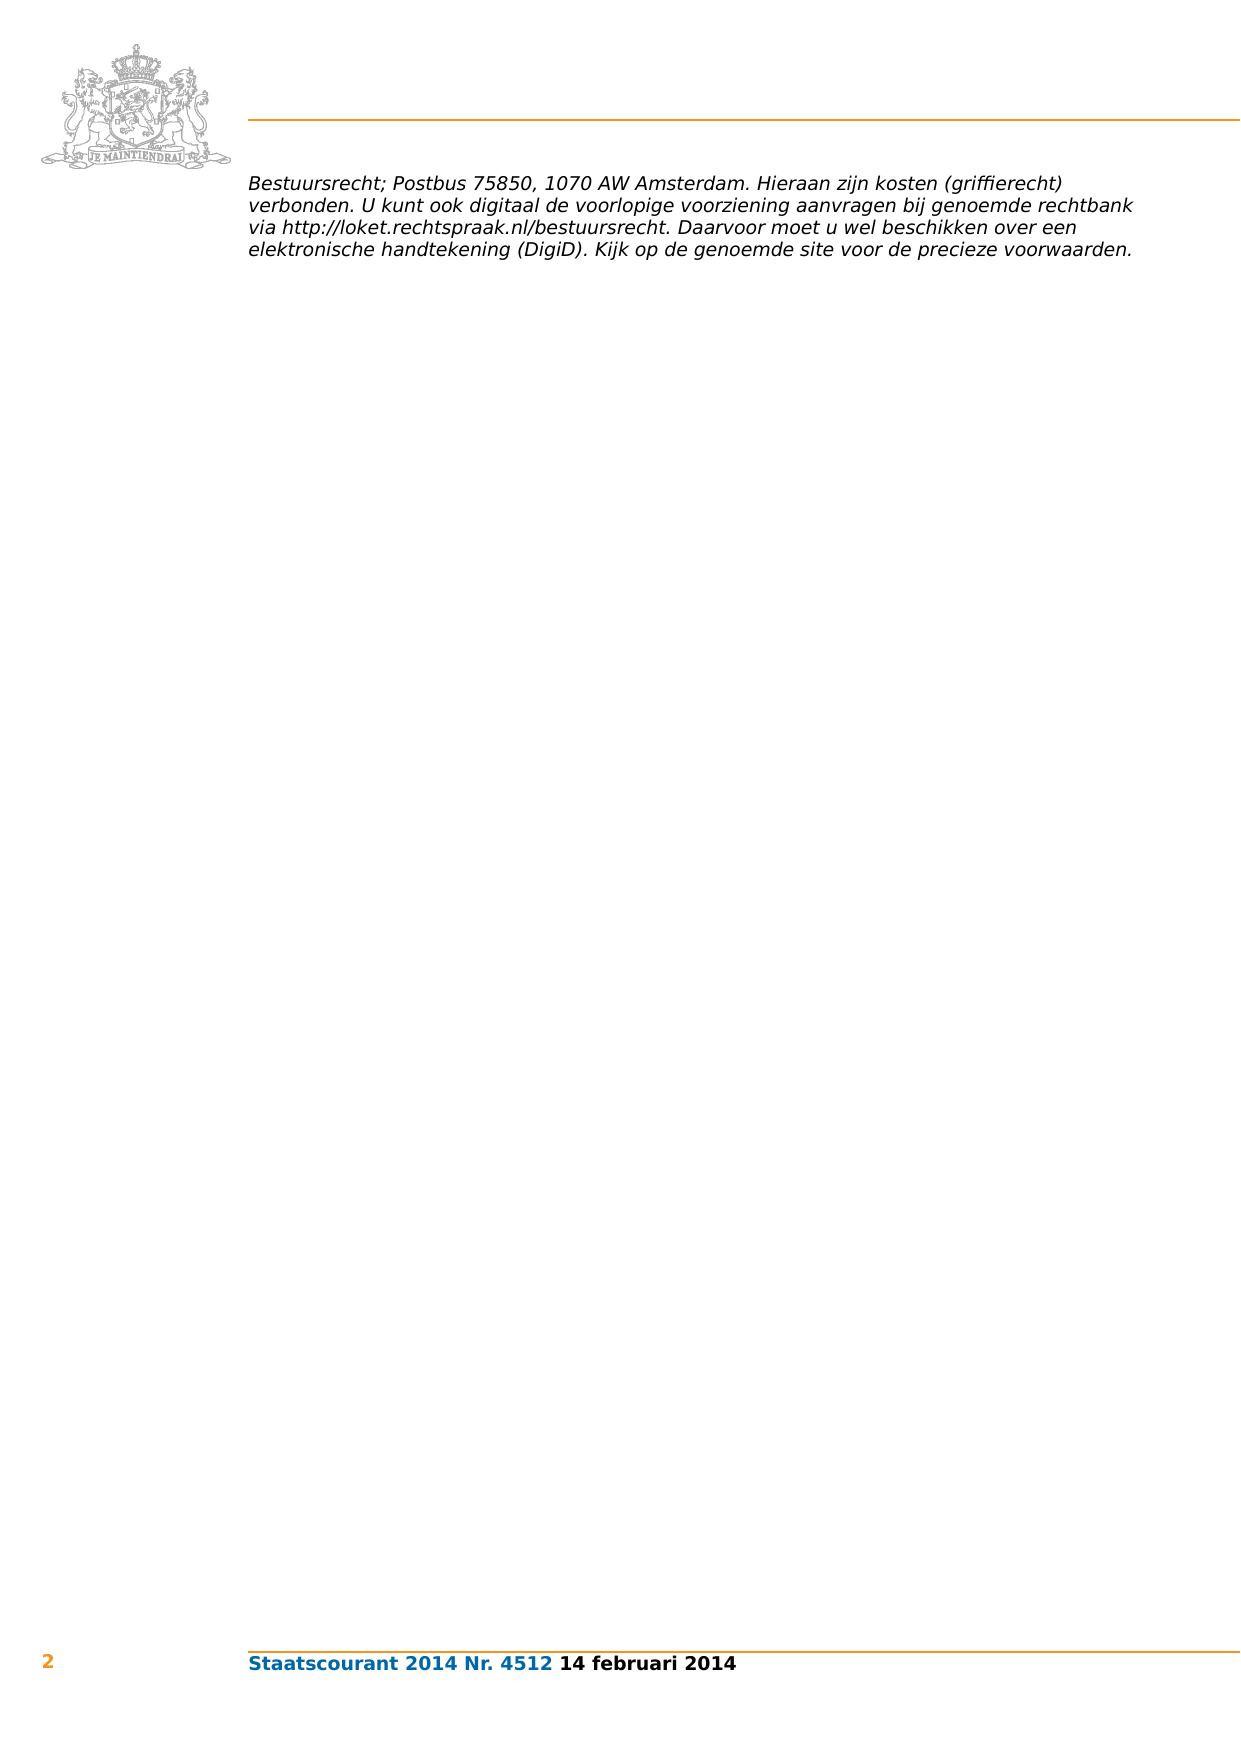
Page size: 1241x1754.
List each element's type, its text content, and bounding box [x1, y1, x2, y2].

picture [41, 44, 231, 169]
text Bestuursrecht; Postbus 75850, 1070 AW Amsterdam. Hieraan zijn kosten (griffierecht) verbonden. U kunt ook digitaal de voorlopige voorziening aanvragen bij genoemde rechtbank via http://loket.rechtspraak.nl/bestuursrecht. Daarvoor moet u wel beschikken over een elektronische handtekening (DigiD). Kijk op de genoemde site voor de precieze voorwaarden. [248, 173, 1163, 261]
